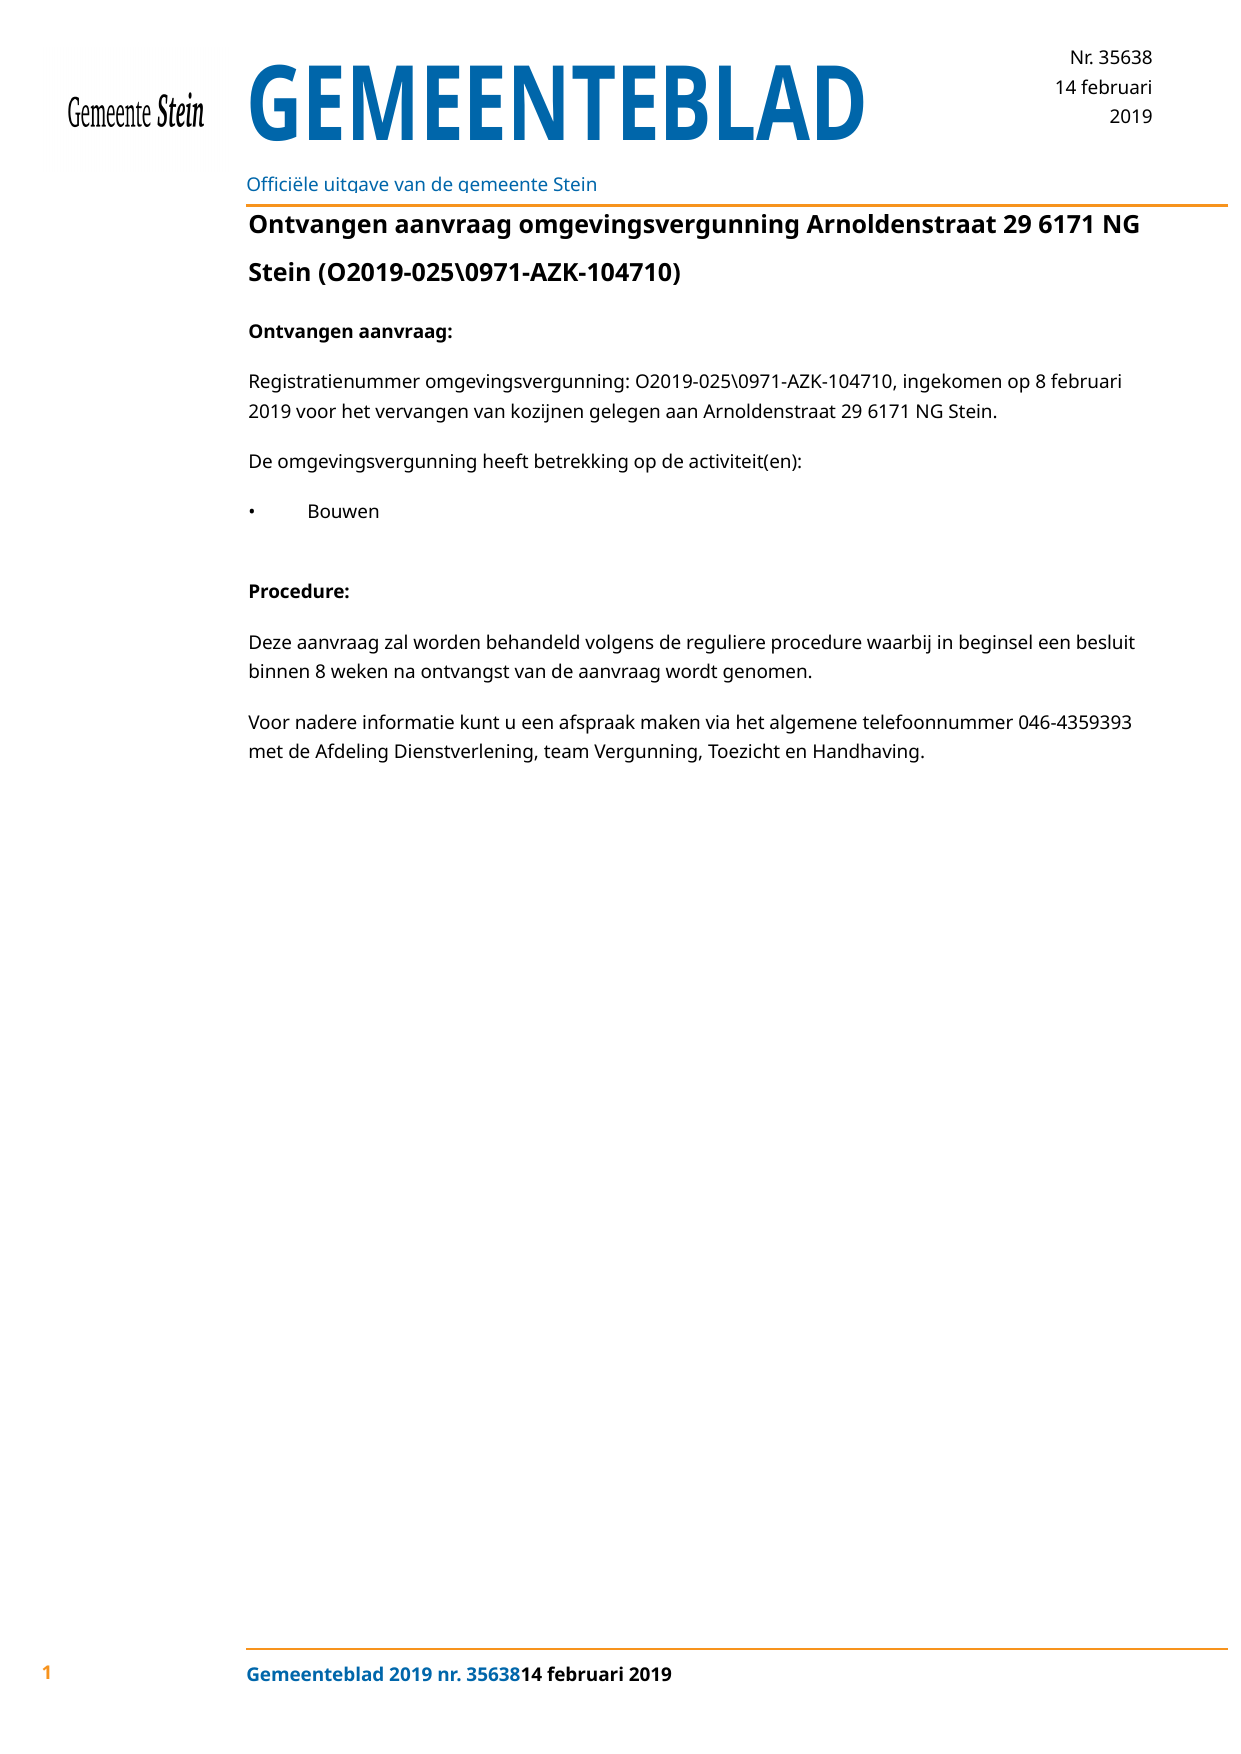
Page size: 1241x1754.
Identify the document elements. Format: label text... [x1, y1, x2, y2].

text Deze aanvraag zal worden behandeld volgens de reguliere procedure waarbij in beginsel een besluit binnen 8 weken na ontvangst van de aanvraag wordt genomen. [248, 629, 1152, 684]
text De omgevingsvergunning heeft betrekking op de activiteit(en): [248, 448, 1152, 474]
text Ontvangen aanvraag omgevingsvergunning Arnoldenstraat 29 6171 NG Stein (O2019-025\0971-AZK-104710) [248, 207, 1152, 288]
text Ontvangen aanvraag: [248, 318, 1152, 344]
text Procedure: [248, 579, 1152, 604]
picture [41, 47, 231, 172]
text Registratienummer omgevingsvergunning: O2019-025\0971-AZK-104710, ingekomen op 8 februari 2019 voor het vervangen van kozijnen gelegen aan Arnoldenstraat 29 6171 NG Stein. [248, 368, 1152, 424]
list Bouwen [248, 499, 1152, 524]
text Voor nadere informatie kunt u een afspraak maken via het algemene telefoonnummer 046-4359393 met de Afdeling Dienstverlening, team Vergunning, Toezicht en Handhaving. [248, 709, 1152, 764]
